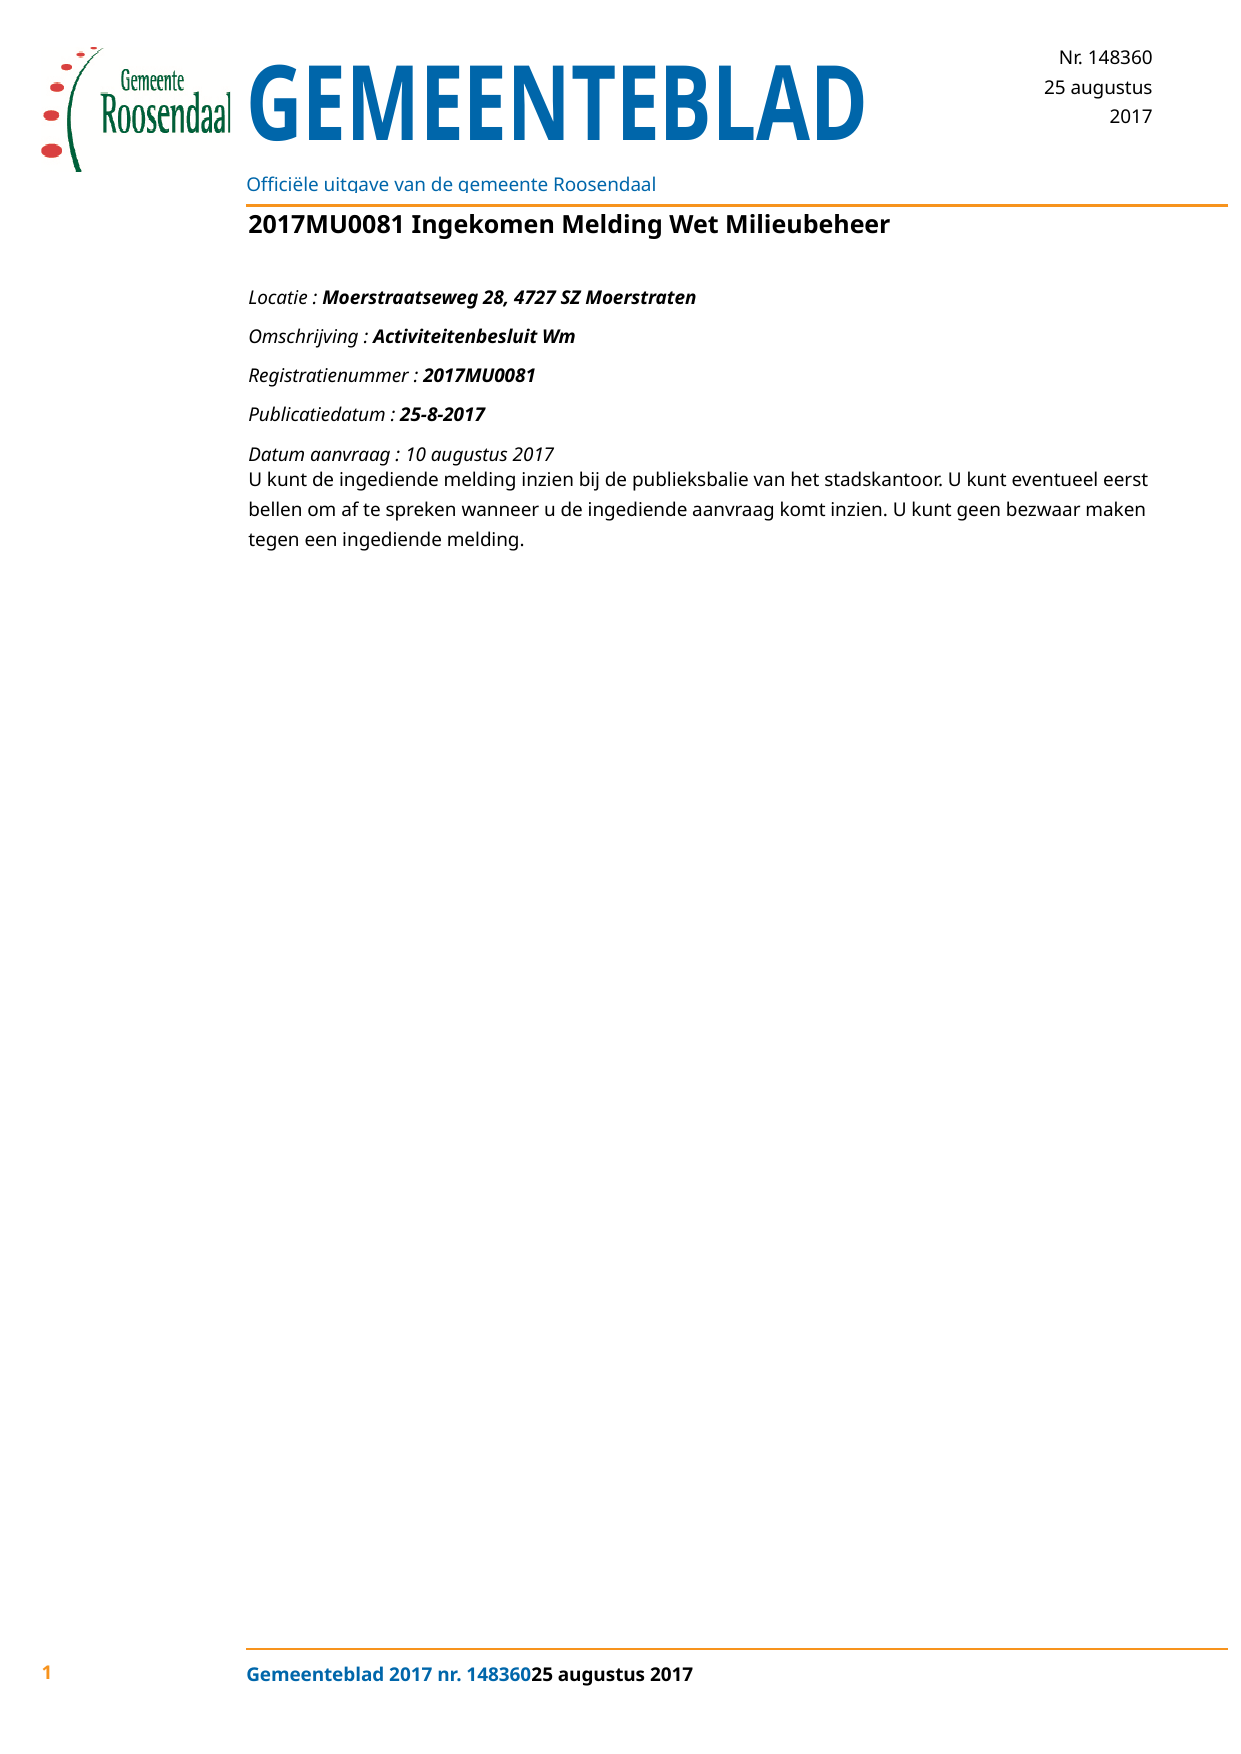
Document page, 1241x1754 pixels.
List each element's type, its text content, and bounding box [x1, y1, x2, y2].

picture [41, 47, 231, 172]
text Datum aanvraag : 10 augustus 2017 [248, 441, 1152, 467]
text U kunt de ingediende melding inzien bij de publieksbalie van het stadskantoor. U kunt eventueel eerst bellen om af te spreken wanneer u de ingediende aanvraag komt inzien. U kunt geen bezwaar maken tegen een ingediende melding. [248, 467, 1152, 552]
text Omschrijving : Activiteitenbesluit Wm [248, 323, 1152, 349]
text Locatie : Moerstraatseweg 28, 4727 SZ Moerstraten [248, 284, 1152, 309]
text Publicatiedatum : 25-8-2017 [248, 402, 1152, 427]
text 2017MU0081 Ingekomen Melding Wet Milieubeheer [248, 207, 1152, 241]
text Registratienummer : 2017MU0081 [248, 362, 1152, 388]
